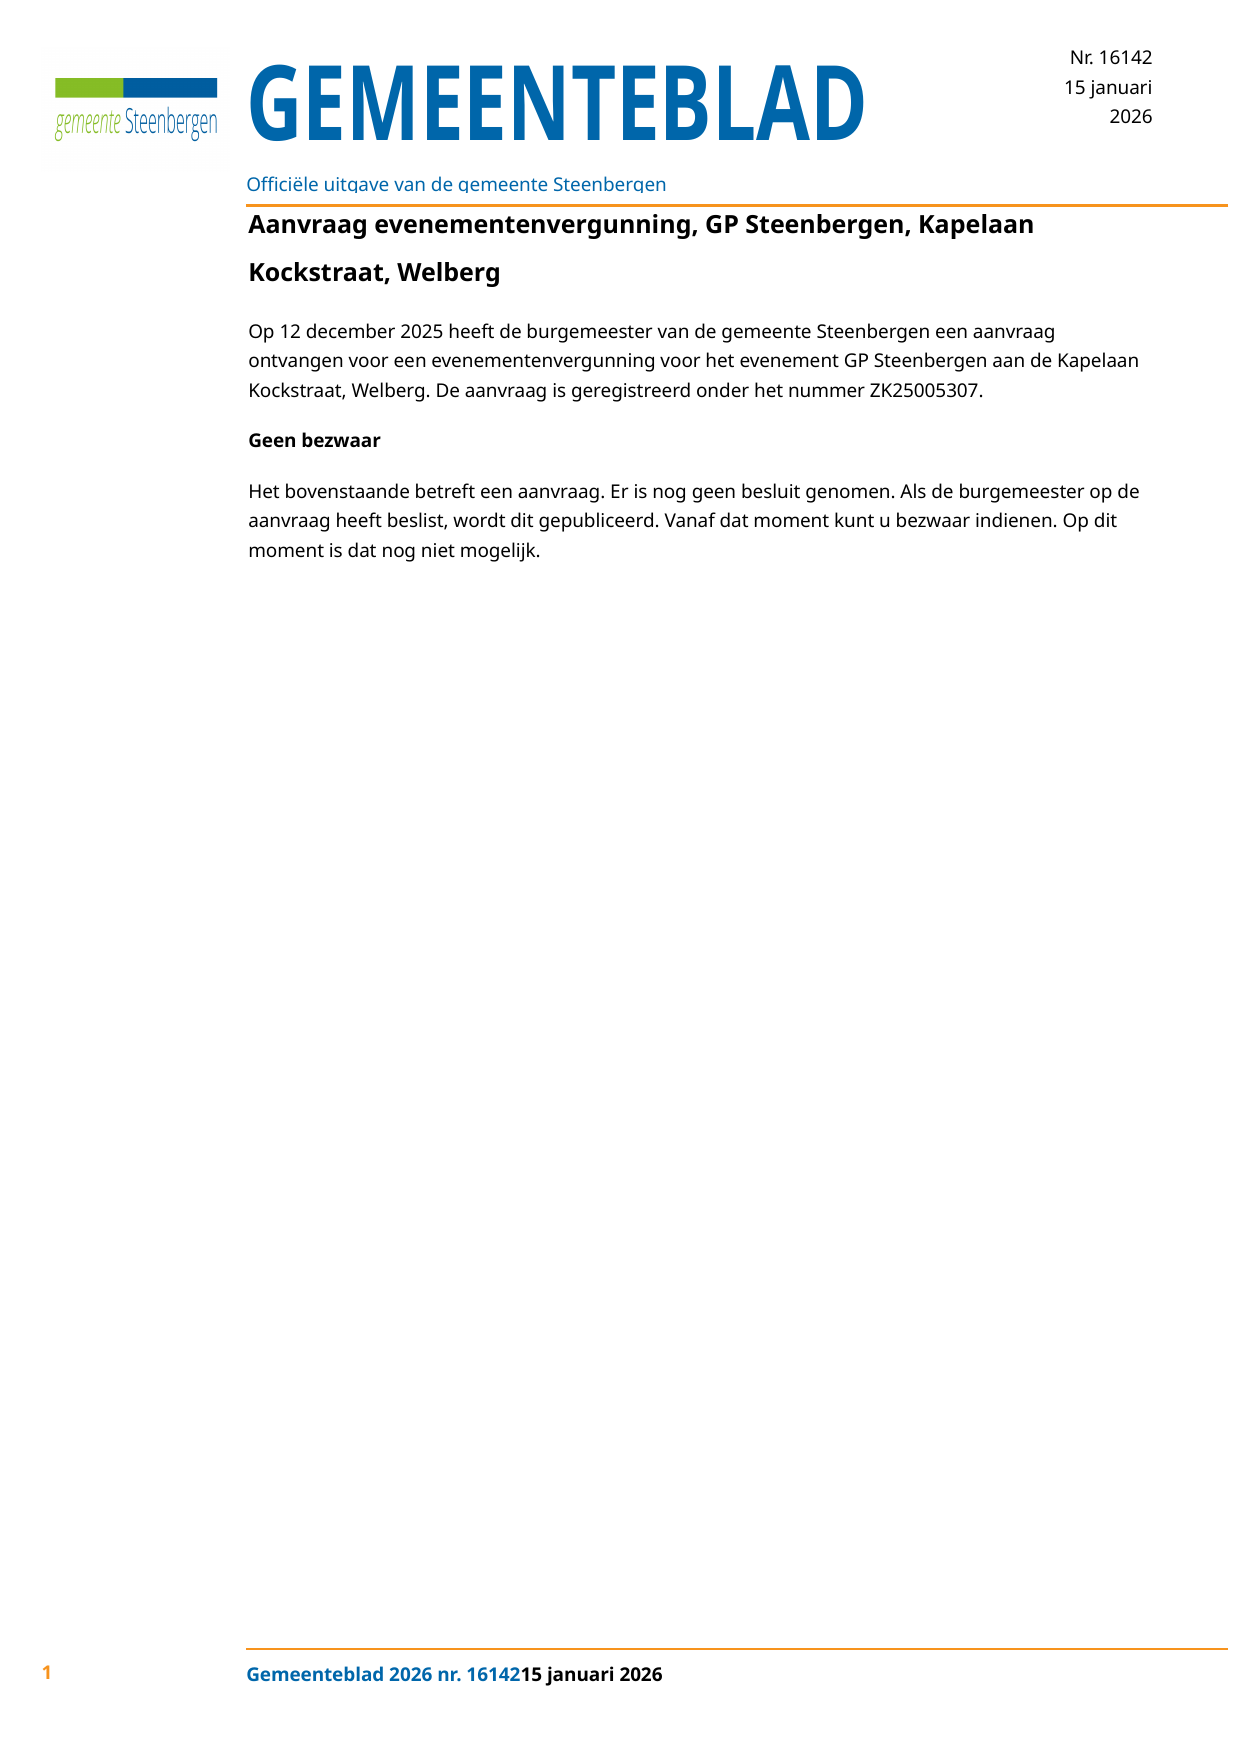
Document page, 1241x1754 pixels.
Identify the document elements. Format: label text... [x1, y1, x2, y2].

text Aanvraag evenementenvergunning, GP Steenbergen, Kapelaan Kockstraat, Welberg [248, 207, 1152, 288]
text Op 12 december 2025 heeft de burgemeester van de gemeente Steenbergen een aanvraag ontvangen voor een evenementenvergunning voor het evenement GP Steenbergen aan de Kapelaan Kockstraat, Welberg. De aanvraag is geregistreerd onder het nummer ZK25005307. [248, 318, 1152, 403]
text Het bovenstaande betreft een aanvraag. Er is nog geen besluit genomen. Als de burgemeester op de aanvraag heeft beslist, wordt dit gepubliceerd. Vanaf dat moment kunt u bezwaar indienen. Op dit moment is dat nog niet mogelijk. [248, 478, 1152, 563]
text Geen bezwaar [248, 427, 1152, 453]
picture [41, 47, 231, 172]
